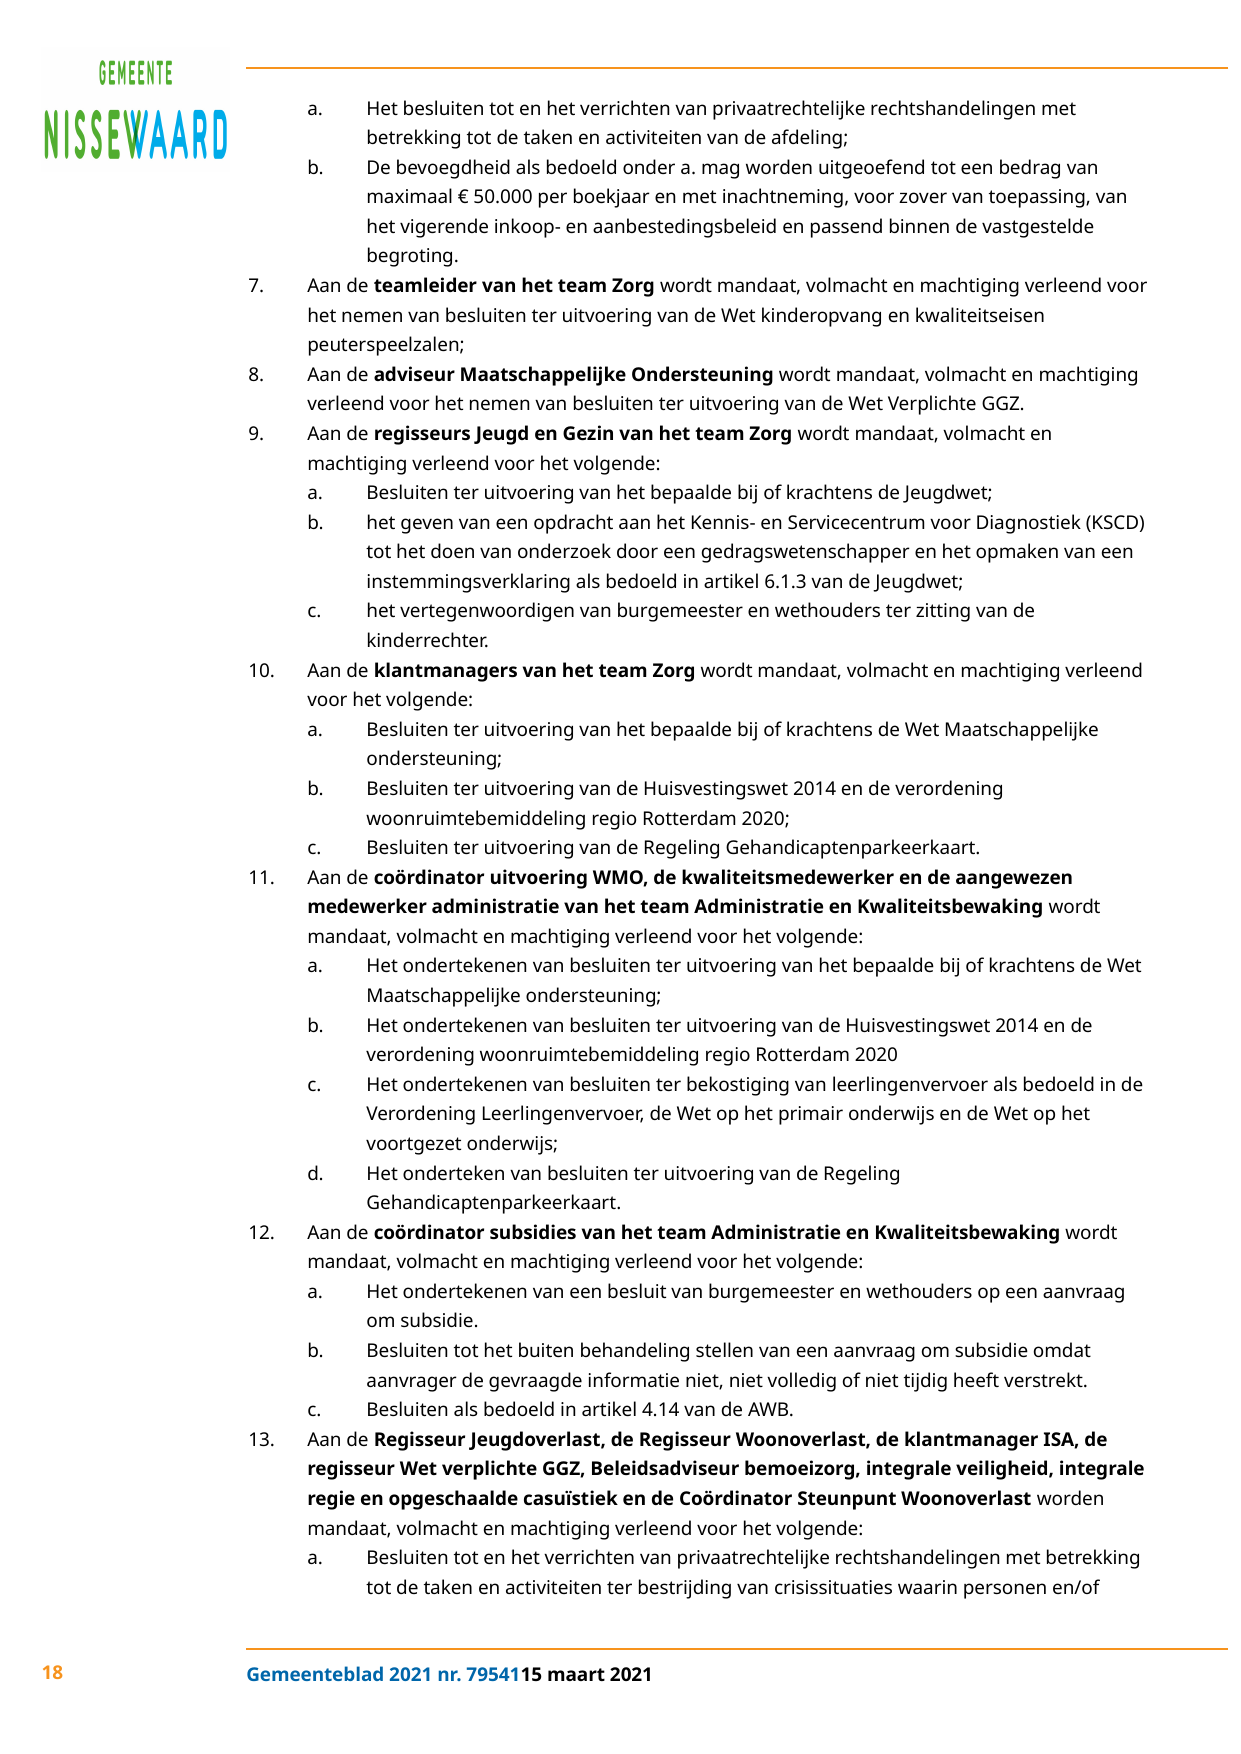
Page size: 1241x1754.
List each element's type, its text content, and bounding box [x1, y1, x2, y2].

list Het onderteken van besluiten ter uitvoering van de Regeling Gehandicaptenparkeerkaart. [307, 1160, 1152, 1215]
list Besluiten als bedoeld in artikel 4.14 van de AWB. [307, 1396, 1152, 1422]
list Het ondertekenen van besluiten ter uitvoering van het bepaalde bij of krachtens de Wet Maatschappelijke ondersteuning; [307, 953, 1152, 1008]
list Besluiten ter uitvoering van de Regeling Gehandicaptenparkeerkaart. [307, 834, 1152, 860]
list Aan de klantmanagers van het team Zorg wordt mandaat, volmacht en machtiging verleend voor het volgende: [248, 657, 1152, 712]
list Het ondertekenen van besluiten ter uitvoering van de Huisvestingswet 2014 en de verordening woonruimtebemiddeling regio Rotterdam 2020 [307, 1012, 1152, 1067]
list Besluiten ter uitvoering van het bepaalde bij of krachtens de Jeugdwet; [307, 479, 1152, 505]
list Besluiten ter uitvoering van het bepaalde bij of krachtens de Wet Maatschappelijke ondersteuning; [307, 716, 1152, 771]
list Het ondertekenen van een besluit van burgemeester en wethouders op een aanvraag om subsidie. [307, 1278, 1152, 1333]
picture [41, 47, 231, 172]
list Besluiten tot en het verrichten van privaatrechtelijke rechtshandelingen met betrekking tot de taken en activiteiten ter bestrijding van crisissituaties waarin personen en/of [307, 1544, 1152, 1600]
list het vertegenwoordigen van burgemeester en wethouders ter zitting van de kinderrechter. [307, 598, 1152, 653]
list Aan de Regisseur Jeugdoverlast, de Regisseur Woonoverlast, de klantmanager ISA, de regisseur Wet verplichte GGZ, Beleidsadviseur bemoeizorg, integrale veiligheid, integrale regie en opgeschaalde casuïstiek en de Coördinator Steunpunt Woonoverlast worden mandaat, volmacht en machtiging verleend voor het volgende: [248, 1426, 1152, 1541]
list Aan de adviseur Maatschappelijke Ondersteuning wordt mandaat, volmacht en machtiging verleend voor het nemen van besluiten ter uitvoering van de Wet Verplichte GGZ. [248, 361, 1152, 416]
list Aan de coördinator subsidies van het team Administratie en Kwaliteitsbewaking wordt mandaat, volmacht en machtiging verleend voor het volgende: [248, 1219, 1152, 1274]
list De bevoegdheid als bedoeld onder a. mag worden uitgeoefend tot een bedrag van maximaal € 50.000 per boekjaar en met inachtneming, voor zover van toepassing, van het vigerende inkoop- en aanbestedingsbeleid en passend binnen de vastgestelde begroting. [307, 154, 1152, 268]
list Besluiten ter uitvoering van de Huisvestingswet 2014 en de verordening woonruimtebemiddeling regio Rotterdam 2020; [307, 775, 1152, 831]
list het geven van een opdracht aan het Kennis- en Servicecentrum voor Diagnostiek (KSCD) tot het doen van onderzoek door een gedragswetenschapper en het opmaken van een instemmingsverklaring als bedoeld in artikel 6.1.3 van de Jeugdwet; [307, 509, 1152, 594]
list Besluiten tot het buiten behandeling stellen van een aanvraag om subsidie omdat aanvrager de gevraagde informatie niet, niet volledig of niet tijdig heeft verstrekt. [307, 1337, 1152, 1393]
list Aan de teamleider van het team Zorg wordt mandaat, volmacht en machtiging verleend voor het nemen van besluiten ter uitvoering van de Wet kinderopvang en kwaliteitseisen peuterspeelzalen; [248, 272, 1152, 357]
list Aan de coördinator uitvoering WMO, de kwaliteitsmedewerker en de aangewezen medewerker administratie van het team Administratie en Kwaliteitsbewaking wordt mandaat, volmacht en machtiging verleend voor het volgende: [248, 864, 1152, 949]
list Het besluiten tot en het verrichten van privaatrechtelijke rechtshandelingen met betrekking tot de taken en activiteiten van de afdeling; [307, 95, 1152, 150]
list Het ondertekenen van besluiten ter bekostiging van leerlingenvervoer als bedoeld in de Verordening Leerlingenvervoer, de Wet op het primair onderwijs en de Wet op het voortgezet onderwijs; [307, 1071, 1152, 1156]
list Aan de regisseurs Jeugd en Gezin van het team Zorg wordt mandaat, volmacht en machtiging verleend voor het volgende: [248, 420, 1152, 476]
